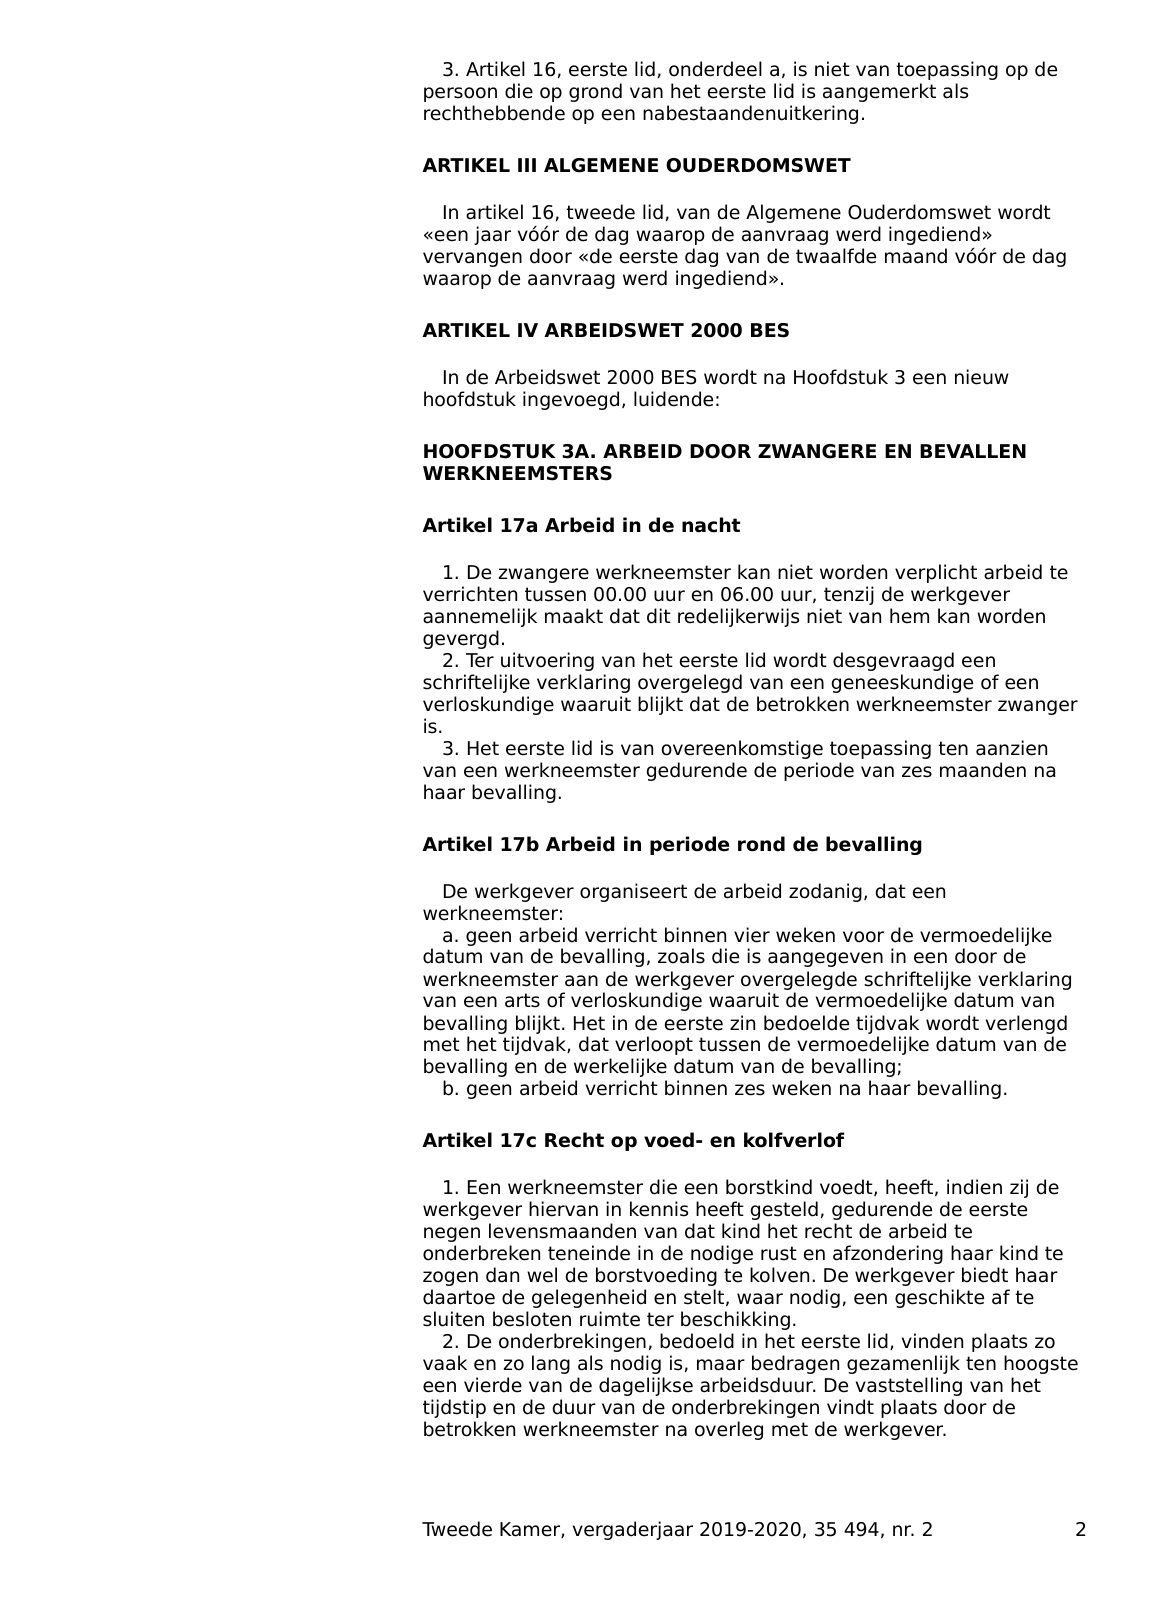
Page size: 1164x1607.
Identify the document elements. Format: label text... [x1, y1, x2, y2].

text 2. Ter uitvoering van het eerste lid wordt desgevraagd een schriftelijke verklaring overgelegd van een geneeskundige of een verloskundige waaruit blijkt dat de betrokken werkneemster zwanger is. [422, 650, 1087, 738]
subtitle ARTIKEL III ALGEMENE OUDERDOMSWET [422, 155, 1087, 177]
subtitle Artikel 17b Arbeid in periode rond de bevalling [422, 833, 1087, 856]
text 1. De zwangere werkneemster kan niet worden verplicht arbeid te verrichten tussen 00.00 uur en 06.00 uur, tenzij de werkgever aannemelijk maakt dat dit redelijkerwijs niet van hem kan worden gevergd. [422, 562, 1087, 650]
subtitle Artikel 17c Recht op voed- en kolfverlof [422, 1130, 1087, 1152]
text 1. Een werkneemster die een borstkind voedt, heeft, indien zij de werkgever hiervan in kennis heeft gesteld, gedurende de eerste negen levensmaanden van dat kind het recht de arbeid te onderbreken teneinde in de nodige rust en afzondering haar kind te zogen dan wel de borstvoeding te kolven. De werkgever biedt haar daartoe de gelegenheid en stelt, waar nodig, een geschikte af te sluiten besloten ruimte ter beschikking. [422, 1177, 1087, 1331]
subtitle ARTIKEL IV ARBEIDSWET 2000 BES [422, 320, 1087, 342]
subtitle Artikel 17a Arbeid in de nacht [422, 515, 1087, 537]
text In de Arbeidswet 2000 BES wordt na Hoofdstuk 3 een nieuw hoofdstuk ingevoegd, luidende: [422, 367, 1087, 411]
text b. geen arbeid verricht binnen zes weken na haar bevalling. [422, 1078, 1087, 1100]
text a. geen arbeid verricht binnen vier weken voor de vermoedelijke datum van de bevalling, zoals die is aangegeven in een door de werkneemster aan de werkgever overgelegde schriftelijke verklaring van een arts of verloskundige waaruit de vermoedelijke datum van bevalling blijkt. Het in de eerste zin bedoelde tijdvak wordt verlengd met het tijdvak, dat verloopt tussen de vermoedelijke datum van de bevalling en de werkelijke datum van de bevalling; [422, 924, 1087, 1078]
text De werkgever organiseert de arbeid zodanig, dat een werkneemster: [422, 881, 1087, 924]
text 3. Artikel 16, eerste lid, onderdeel a, is niet van toepassing op de persoon die op grond van het eerste lid is aangemerkt als rechthebbende op een nabestaandenuitkering. [422, 59, 1087, 125]
text 3. Het eerste lid is van overeenkomstige toepassing ten aanzien van een werkneemster gedurende de periode van zes maanden na haar bevalling. [422, 738, 1087, 803]
text In artikel 16, tweede lid, van de Algemene Ouderdomswet wordt «een jaar vóór de dag waarop de aanvraag werd ingediend» vervangen door «de eerste dag van de twaalfde maand vóór de dag waarop de aanvraag werd ingediend». [422, 202, 1087, 290]
subtitle HOOFDSTUK 3A. ARBEID DOOR ZWANGERE EN BEVALLEN WERKNEEMSTERS [422, 441, 1087, 485]
text 2. De onderbrekingen, bedoeld in het eerste lid, vinden plaats zo vaak en zo lang als nodig is, maar bedragen gezamenlijk ten hoogste een vierde van de dagelijkse arbeidsduur. De vaststelling van het tijdstip en de duur van de onderbrekingen vindt plaats door de betrokken werkneemster na overleg met de werkgever. [422, 1331, 1087, 1441]
